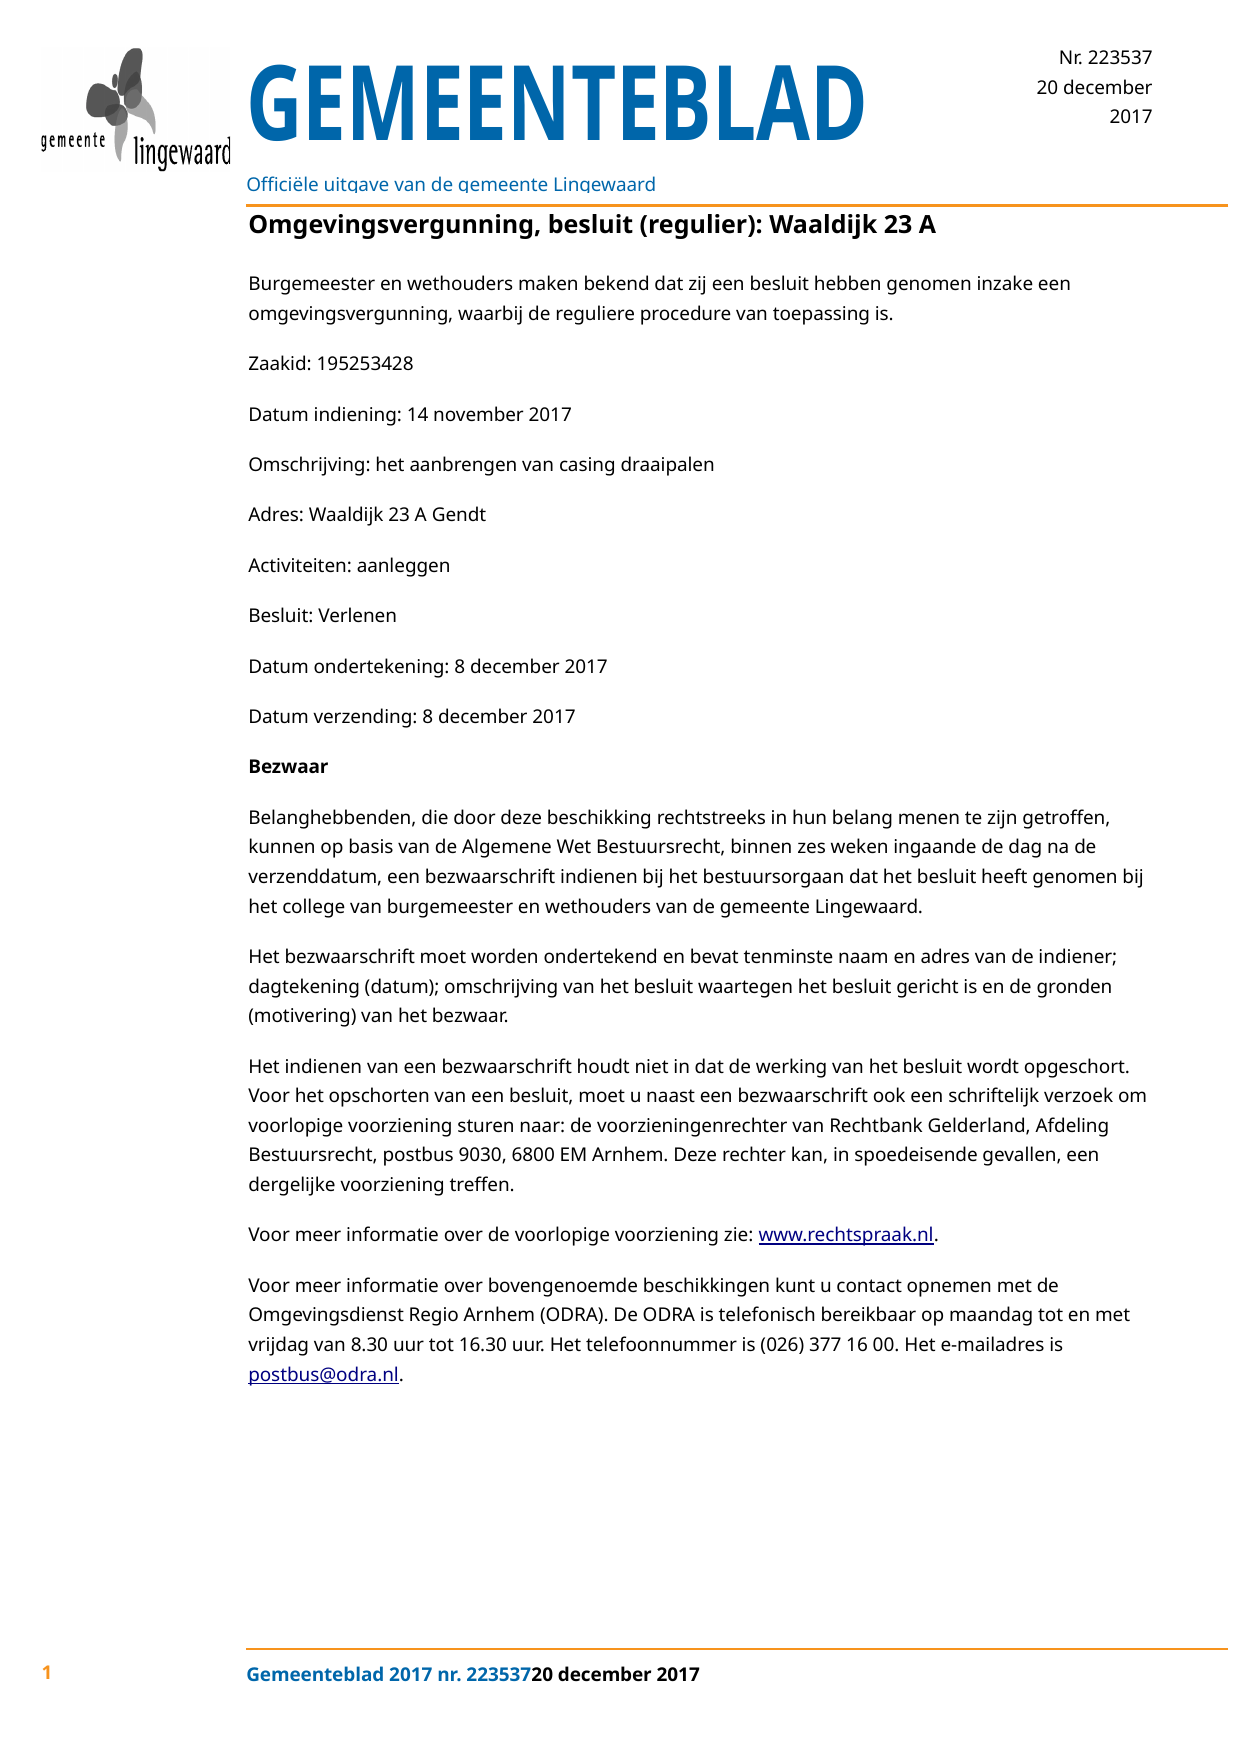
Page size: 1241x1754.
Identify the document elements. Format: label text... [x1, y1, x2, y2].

text Voor meer informatie over de voorlopige voorziening zie: www.rechtspraak.nl. [248, 1222, 1152, 1247]
text Belanghebbenden, die door deze beschikking rechtstreeks in hun belang menen te zijn getroffen, kunnen op basis van de Algemene Wet Bestuursrecht, binnen zes weken ingaande de dag na de verzenddatum, een bezwaarschrift indienen bij het bestuursorgaan dat het besluit heeft genomen bij het college van burgemeester en wethouders van de gemeente Lingewaard. [248, 804, 1152, 918]
text Voor meer informatie over bovengenoemde beschikkingen kunt u contact opnemen met de Omgevingsdienst Regio Arnhem (ODRA). De ODRA is telefonisch bereikbaar op maandag tot en met vrijdag van 8.30 uur tot 16.30 uur. Het telefoonnummer is (026) 377 16 00. Het e-mailadres is postbus@odra.nl. [248, 1272, 1152, 1386]
text Adres: Waaldijk 23 A Gendt [248, 502, 1152, 527]
text Bezwaar [248, 754, 1152, 779]
text Omgevingsvergunning, besluit (regulier): Waaldijk 23 A [248, 207, 1152, 241]
text Omschrijving: het aanbrengen van casing draaipalen [248, 451, 1152, 477]
text Datum indiening: 14 november 2017 [248, 401, 1152, 426]
text Activiteiten: aanleggen [248, 552, 1152, 578]
text Het indienen van een bezwaarschrift houdt niet in dat de werking van het besluit wordt opgeschort. Voor het opschorten van een besluit, moet u naast een bezwaarschrift ook een schriftelijk verzoek om voorlopige voorziening sturen naar: de voorzieningenrechter van Rechtbank Gelderland, Afdeling Bestuursrecht, postbus 9030, 6800 EM Arnhem. Deze rechter kan, in spoedeisende gevallen, een dergelijke voorziening treffen. [248, 1053, 1152, 1197]
picture [41, 47, 231, 172]
text Datum ondertekening: 8 december 2017 [248, 653, 1152, 678]
text Besluit: Verlenen [248, 602, 1152, 628]
text Het bezwaarschrift moet worden ondertekend en bevat tenminste naam en adres van de indiener; dagtekening (datum); omschrijving van het besluit waartegen het besluit gericht is en de gronden (motivering) van het bezwaar. [248, 943, 1152, 1028]
text Datum verzending: 8 december 2017 [248, 703, 1152, 729]
text Zaakid: 195253428 [248, 350, 1152, 376]
text Burgemeester en wethouders maken bekend dat zij een besluit hebben genomen inzake een omgevingsvergunning, waarbij de reguliere procedure van toepassing is. [248, 270, 1152, 326]
